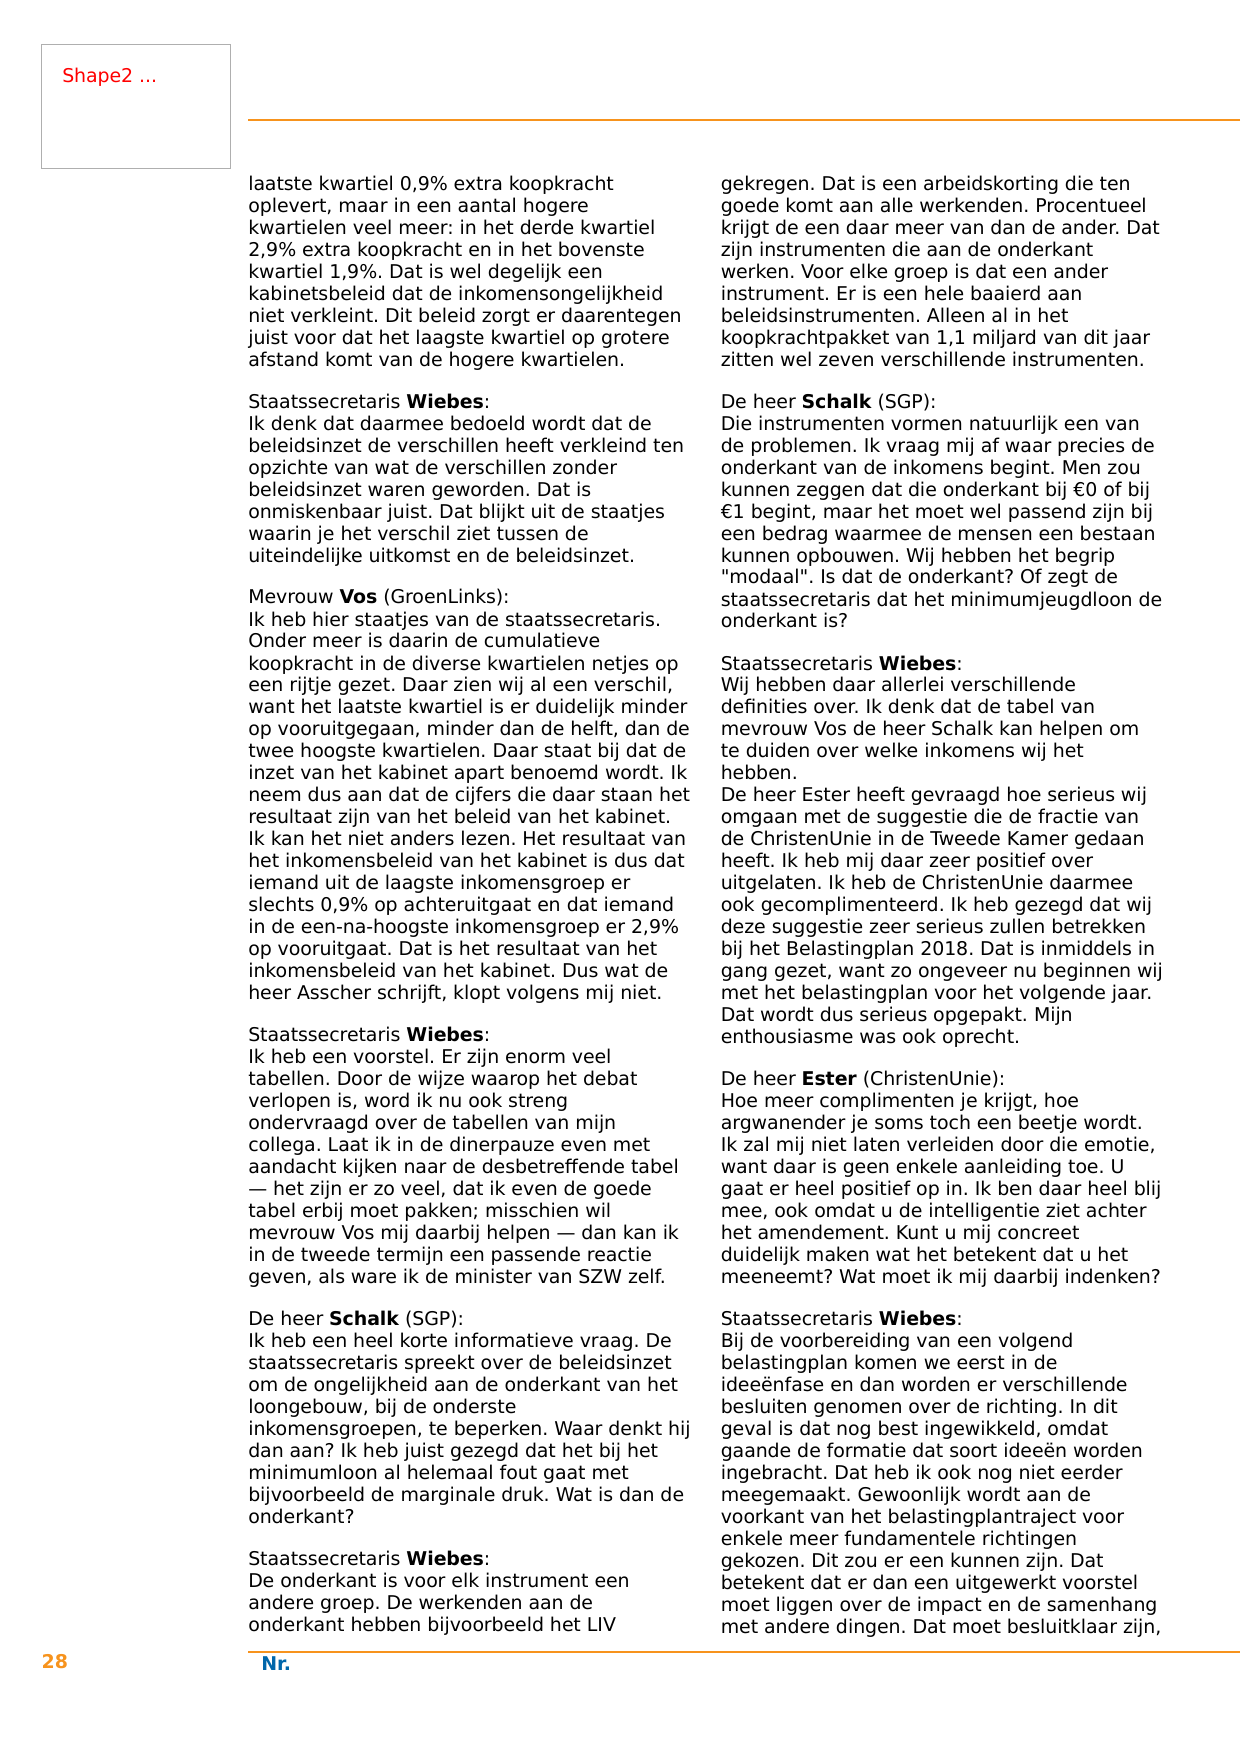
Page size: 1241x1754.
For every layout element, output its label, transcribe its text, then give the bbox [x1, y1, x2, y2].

text Staatssecretaris Wiebes: [248, 391, 691, 413]
text De onderkant is voor elk instrument een andere groep. De werkenden aan de onderkant hebben bijvoorbeeld het LIV [248, 1569, 691, 1636]
text Staatssecretaris Wiebes: [248, 1024, 691, 1046]
text Staatssecretaris Wiebes: [721, 652, 1163, 674]
text Die instrumenten vormen natuurlijk een van de problemen. Ik vraag mij af waar precies de onderkant van de inkomens begint. Men zou kunnen zeggen dat die onderkant bij €0 of bij €1 begint, maar het moet wel passend zijn bij een bedrag waarmee de mensen een bestaan kunnen opbouwen. Wij hebben het begrip "modaal". Is dat de onderkant? Of zegt de staatssecretaris dat het minimumjeugdloon de onderkant is? [721, 413, 1163, 632]
text De heer Ester heeft gevraagd hoe serieus wij omgaan met de suggestie die de fractie van de ChristenUnie in de Tweede Kamer gedaan heeft. Ik heb mij daar zeer positief over uitgelaten. Ik heb de ChristenUnie daarmee ook gecomplimenteerd. Ik heb gezegd dat wij deze suggestie zeer serieus zullen betrekken bij het Belastingplan 2018. Dat is inmiddels in gang gezet, want zo ongeveer nu beginnen wij met het belastingplan voor het volgende jaar. Dat wordt dus serieus opgepakt. Mijn enthousiasme was ook oprecht. [721, 784, 1163, 1048]
text Hoe meer complimenten je krijgt, hoe argwanender je soms toch een beetje wordt. Ik zal mij niet laten verleiden door die emotie, want daar is geen enkele aanleiding toe. U gaat er heel positief op in. Ik ben daar heel blij mee, ook omdat u de intelligentie ziet achter het amendement. Kunt u mij concreet duidelijk maken wat het betekent dat u het meeneemt? Wat moet ik mij daarbij indenken? [721, 1090, 1163, 1288]
text Ik heb een heel korte informatieve vraag. De staatssecretaris spreekt over de beleidsinzet om de ongelijkheid aan de onderkant van het loongebouw, bij de onderste inkomensgroepen, te beperken. Waar denkt hij dan aan? Ik heb juist gezegd dat het bij het minimumloon al helemaal fout gaat met bijvoorbeeld de marginale druk. Wat is dan de onderkant? [248, 1330, 691, 1528]
text Staatssecretaris Wiebes: [248, 1548, 691, 1569]
text De heer Ester (ChristenUnie): [721, 1068, 1163, 1090]
text laatste kwartiel 0,9% extra koopkracht oplevert, maar in een aantal hogere kwartielen veel meer: in het derde kwartiel 2,9% extra koopkracht en in het bovenste kwartiel 1,9%. Dat is wel degelijk een kabinetsbeleid dat de inkomensongelijkheid niet verkleint. Dit beleid zorgt er daarentegen juist voor dat het laagste kwartiel op grotere afstand komt van de hogere kwartielen. [248, 173, 691, 371]
text De heer Schalk (SGP): [721, 391, 1163, 413]
text Ik heb een voorstel. Er zijn enorm veel tabellen. Door de wijze waarop het debat verlopen is, word ik nu ook streng ondervraagd over de tabellen van mijn collega. Laat ik in de dinerpauze even met aandacht kijken naar de desbetreffende tabel — het zijn er zo veel, dat ik even de goede tabel erbij moet pakken; misschien wil mevrouw Vos mij daarbij helpen — dan kan ik in de tweede termijn een passende reactie geven, als ware ik de minister van SZW zelf. [248, 1046, 691, 1288]
text Ik heb hier staatjes van de staatssecretaris. Onder meer is daarin de cumulatieve koopkracht in de diverse kwartielen netjes op een rijtje gezet. Daar zien wij al een verschil, want het laatste kwartiel is er duidelijk minder op vooruitgegaan, minder dan de helft, dan de twee hoogste kwartielen. Daar staat bij dat de inzet van het kabinet apart benoemd wordt. Ik neem dus aan dat de cijfers die daar staan het resultaat zijn van het beleid van het kabinet. Ik kan het niet anders lezen. Het resultaat van het inkomensbeleid van het kabinet is dus dat iemand uit de laagste inkomensgroep er slechts 0,9% op achteruitgaat en dat iemand in de een-na-hoogste inkomensgroep er 2,9% op vooruitgaat. Dat is het resultaat van het inkomensbeleid van het kabinet. Dus wat de heer Asscher schrijft, klopt volgens mij niet. [248, 608, 691, 1004]
text Wij hebben daar allerlei verschillende definities over. Ik denk dat de tabel van mevrouw Vos de heer Schalk kan helpen om te duiden over welke inkomens wij het hebben. [721, 674, 1163, 784]
text De heer Schalk (SGP): [248, 1308, 691, 1330]
text Staatssecretaris Wiebes: [721, 1308, 1163, 1330]
text gekregen. Dat is een arbeidskorting die ten goede komt aan alle werkenden. Procentueel krijgt de een daar meer van dan de ander. Dat zijn instrumenten die aan de onderkant werken. Voor elke groep is dat een ander instrument. Er is een hele baaierd aan beleidsinstrumenten. Alleen al in het koopkrachtpakket van 1,1 miljard van dit jaar zitten wel zeven verschillende instrumenten. [721, 173, 1163, 371]
text Ik denk dat daarmee bedoeld wordt dat de beleidsinzet de verschillen heeft verkleind ten opzichte van wat de verschillen zonder beleidsinzet waren geworden. Dat is onmiskenbaar juist. Dat blijkt uit de staatjes waarin je het verschil ziet tussen de uiteindelijke uitkomst en de beleidsinzet. [248, 413, 691, 566]
text Mevrouw Vos (GroenLinks): [248, 586, 691, 608]
text Bij de voorbereiding van een volgend belastingplan komen we eerst in de ideeënfase en dan worden er verschillende besluiten genomen over de richting. In dit geval is dat nog best ingewikkeld, omdat gaande de formatie dat soort ideeën worden ingebracht. Dat heb ik ook nog niet eerder meegemaakt. Gewoonlijk wordt aan de voorkant van het belastingplantraject voor enkele meer fundamentele richtingen gekozen. Dit zou er een kunnen zijn. Dat betekent dat er dan een uitgewerkt voorstel moet liggen over de impact en de samenhang met andere dingen. Dat moet besluitklaar zijn, [721, 1330, 1163, 1637]
